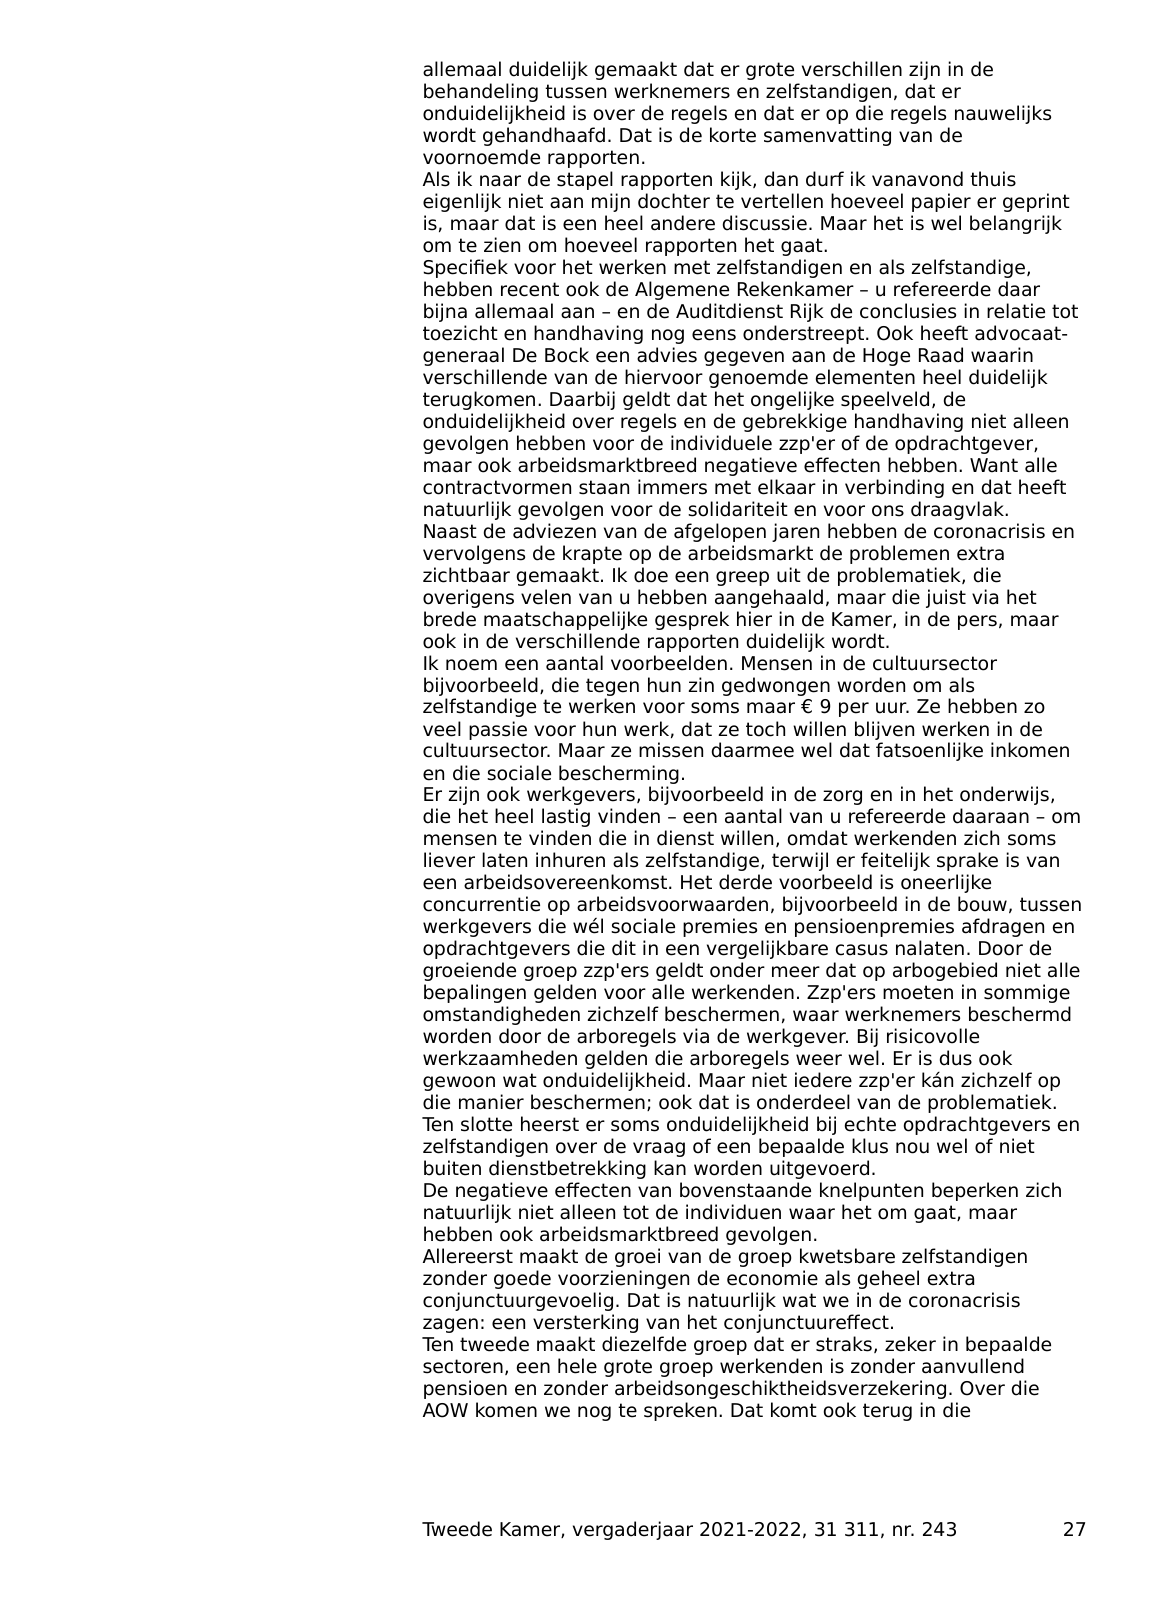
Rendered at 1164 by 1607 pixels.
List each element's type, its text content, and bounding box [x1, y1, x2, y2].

text Specifiek voor het werken met zelfstandigen en als zelfstandige, hebben recent ook de Algemene Rekenkamer – u refereerde daar bijna allemaal aan – en de Auditdienst Rijk de conclusies in relatie tot toezicht en handhaving nog eens onderstreept. Ook heeft advocaat-generaal De Bock een advies gegeven aan de Hoge Raad waarin verschillende van de hiervoor genoemde elementen heel duidelijk terugkomen. Daarbij geldt dat het ongelijke speelveld, de onduidelijkheid over regels en de gebrekkige handhaving niet alleen gevolgen hebben voor de individuele zzp'er of de opdrachtgever, maar ook arbeidsmarktbreed negatieve effecten hebben. Want alle contractvormen staan immers met elkaar in verbinding en dat heeft natuurlijk gevolgen voor de solidariteit en voor ons draagvlak. [422, 257, 1087, 521]
text Naast de adviezen van de afgelopen jaren hebben de coronacrisis en vervolgens de krapte op de arbeidsmarkt de problemen extra zichtbaar gemaakt. Ik doe een greep uit de problematiek, die overigens velen van u hebben aangehaald, maar die juist via het brede maatschappelijke gesprek hier in de Kamer, in de pers, maar ook in de verschillende rapporten duidelijk wordt. [422, 521, 1087, 652]
text Ten tweede maakt diezelfde groep dat er straks, zeker in bepaalde sectoren, een hele grote groep werkenden is zonder aanvullend pensioen en zonder arbeidsongeschiktheidsverzekering. Over die AOW komen we nog te spreken. Dat komt ook terug in die [422, 1334, 1087, 1422]
text Ik noem een aantal voorbeelden. Mensen in de cultuursector bijvoorbeeld, die tegen hun zin gedwongen worden om als zelfstandige te werken voor soms maar € 9 per uur. Ze hebben zo veel passie voor hun werk, dat ze toch willen blijven werken in de cultuursector. Maar ze missen daarmee wel dat fatsoenlijke inkomen en die sociale bescherming. [422, 652, 1087, 784]
text Ten slotte heerst er soms onduidelijkheid bij echte opdrachtgevers en zelfstandigen over de vraag of een bepaalde klus nou wel of niet buiten dienstbetrekking kan worden uitgevoerd. [422, 1114, 1087, 1180]
text Als ik naar de stapel rapporten kijk, dan durf ik vanavond thuis eigenlijk niet aan mijn dochter te vertellen hoeveel papier er geprint is, maar dat is een heel andere discussie. Maar het is wel belangrijk om te zien om hoeveel rapporten het gaat. [422, 169, 1087, 257]
text allemaal duidelijk gemaakt dat er grote verschillen zijn in de behandeling tussen werknemers en zelfstandigen, dat er onduidelijkheid is over de regels en dat er op die regels nauwelijks wordt gehandhaafd. Dat is de korte samenvatting van de voornoemde rapporten. [422, 59, 1087, 169]
text Allereerst maakt de groei van de groep kwetsbare zelfstandigen zonder goede voorzieningen de economie als geheel extra conjunctuurgevoelig. Dat is natuurlijk wat we in de coronacrisis zagen: een versterking van het conjunctuureffect. [422, 1246, 1087, 1334]
text Er zijn ook werkgevers, bijvoorbeeld in de zorg en in het onderwijs, die het heel lastig vinden – een aantal van u refereerde daaraan – om mensen te vinden die in dienst willen, omdat werkenden zich soms liever laten inhuren als zelfstandige, terwijl er feitelijk sprake is van een arbeidsovereenkomst. Het derde voorbeeld is oneerlijke concurrentie op arbeidsvoorwaarden, bijvoorbeeld in de bouw, tussen werkgevers die wél sociale premies en pensioenpremies afdragen en opdrachtgevers die dit in een vergelijkbare casus nalaten. Door de groeiende groep zzp'ers geldt onder meer dat op arbogebied niet alle bepalingen gelden voor alle werkenden. Zzp'ers moeten in sommige omstandigheden zichzelf beschermen, waar werknemers beschermd worden door de arboregels via de werkgever. Bij risicovolle werkzaamheden gelden die arboregels weer wel. Er is dus ook gewoon wat onduidelijkheid. Maar niet iedere zzp'er kán zichzelf op die manier beschermen; ook dat is onderdeel van de problematiek. [422, 784, 1087, 1114]
text De negatieve effecten van bovenstaande knelpunten beperken zich natuurlijk niet alleen tot de individuen waar het om gaat, maar hebben ook arbeidsmarktbreed gevolgen. [422, 1180, 1087, 1246]
